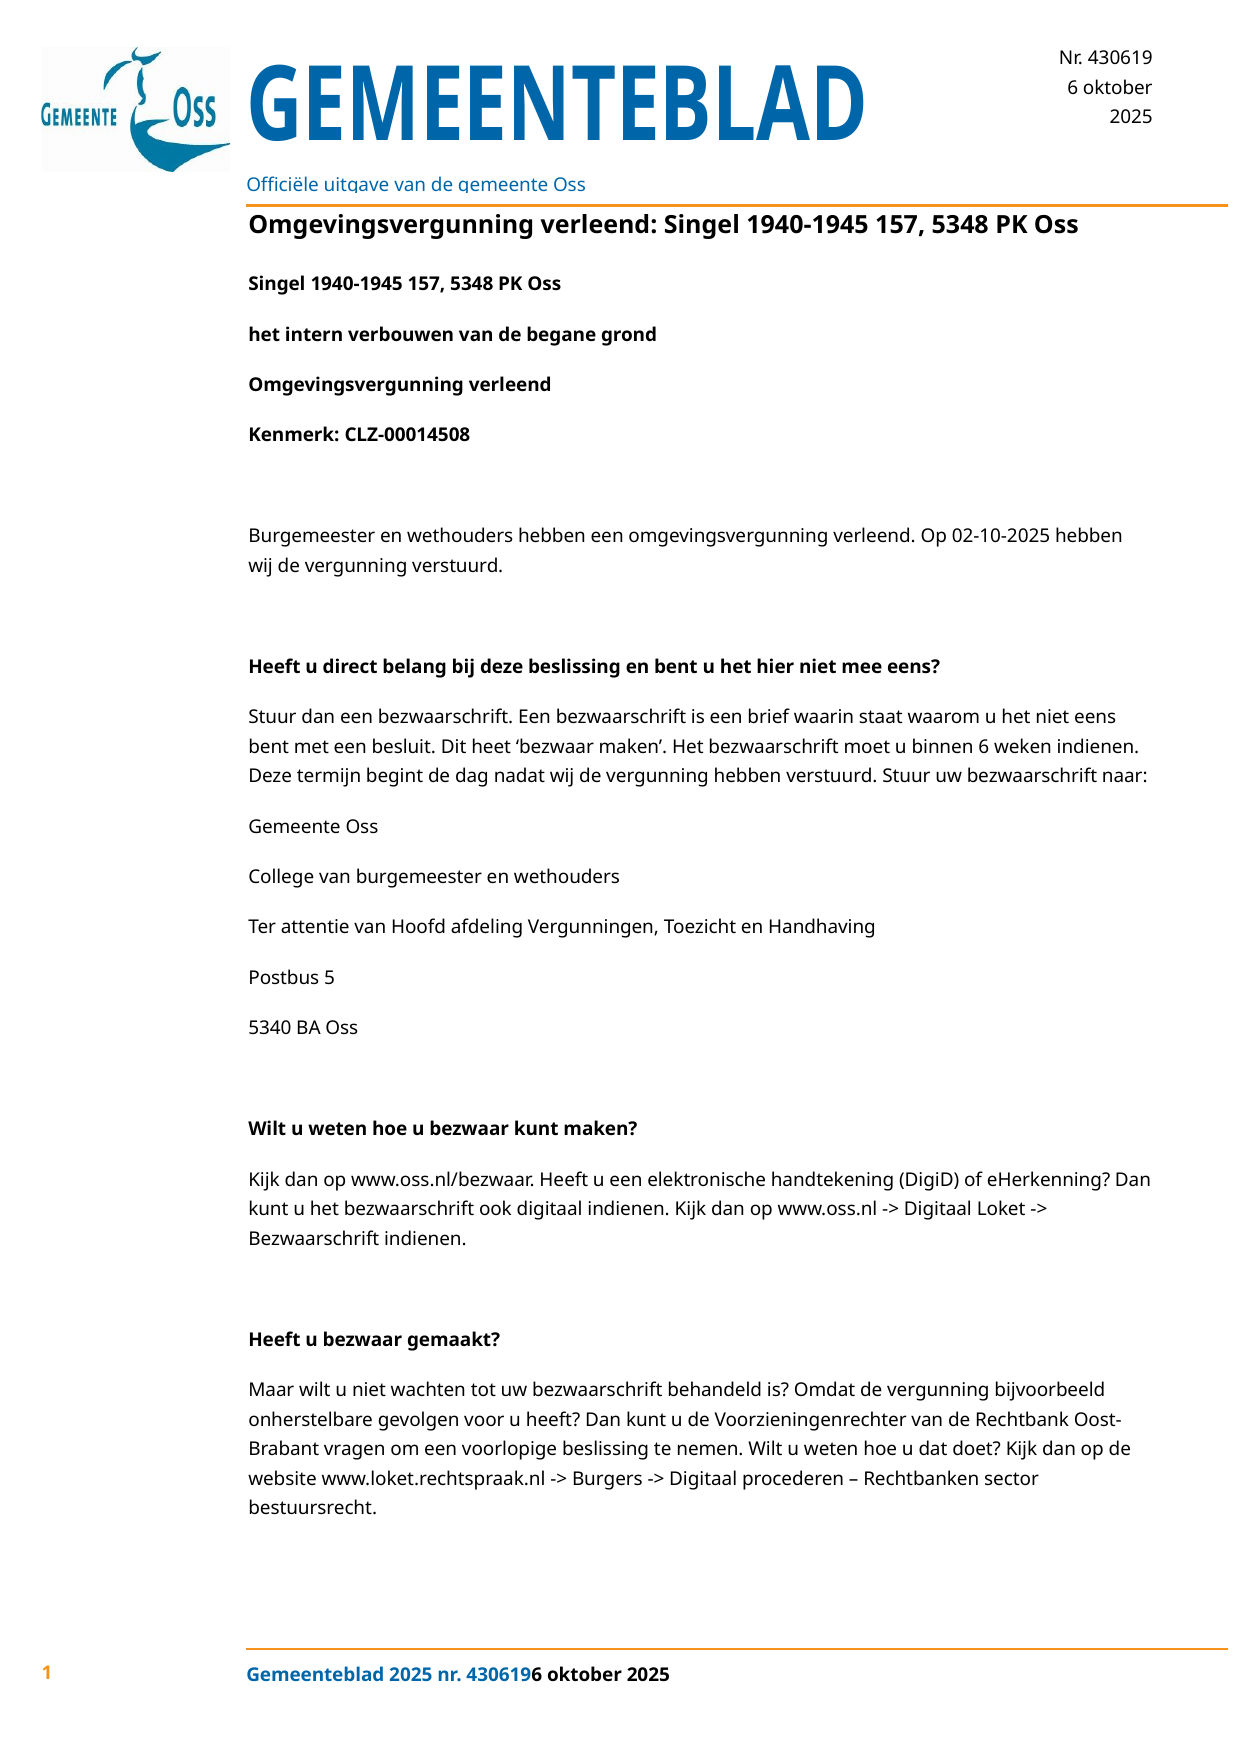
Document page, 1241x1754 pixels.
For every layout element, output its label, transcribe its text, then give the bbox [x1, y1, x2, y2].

text Maar wilt u niet wachten tot uw bezwaarschrift behandeld is? Omdat de vergunning bijvoorbeeld onherstelbare gevolgen voor u heeft? Dan kunt u de Voorzieningenrechter van de Rechtbank Oost-Brabant vragen om een voorlopige beslissing te nemen. Wilt u weten hoe u dat doet? Kijk dan op de website www.loket.rechtspraak.nl -> Burgers -> Digitaal procederen – Rechtbanken sector bestuursrecht. [248, 1376, 1152, 1520]
text het intern verbouwen van de begane grond [248, 321, 1152, 346]
text Postbus 5 [248, 964, 1152, 990]
text 5340 BA Oss [248, 1014, 1152, 1040]
text Gemeente Oss [248, 813, 1152, 838]
text Kijk dan op www.oss.nl/bezwaar. Heeft u een elektronische handtekening (DigiD) of eHerkenning? Dan kunt u het bezwaarschrift ook digitaal indienen. Kijk dan op www.oss.nl -> Digitaal Loket -> Bezwaarschrift indienen. [248, 1166, 1152, 1251]
text Singel 1940-1945 157, 5348 PK Oss [248, 270, 1152, 296]
text Burgemeester en wethouders hebben een omgevingsvergunning verleend. Op 02-10-2025 hebben wij de vergunning verstuurd. [248, 522, 1152, 578]
text Heeft u direct belang bij deze beslissing en bent u het hier niet mee eens? [248, 653, 1152, 678]
text Stuur dan een bezwaarschrift. Een bezwaarschrift is een brief waarin staat waarom u het niet eens bent met een besluit. Dit heet ‘bezwaar maken’. Het bezwaarschrift moet u binnen 6 weken indienen. Deze termijn begint de dag nadat wij de vergunning hebben verstuurd. Stuur uw bezwaarschrift naar: [248, 703, 1152, 788]
text Omgevingsvergunning verleend [248, 371, 1152, 397]
text Heeft u bezwaar gemaakt? [248, 1326, 1152, 1351]
text Omgevingsvergunning verleend: Singel 1940-1945 157, 5348 PK Oss [248, 207, 1152, 241]
picture [41, 47, 231, 172]
text Wilt u weten hoe u bezwaar kunt maken? [248, 1115, 1152, 1141]
text Ter attentie van Hoofd afdeling Vergunningen, Toezicht en Handhaving [248, 914, 1152, 939]
text College van burgemeester en wethouders [248, 863, 1152, 889]
text Kenmerk: CLZ-00014508 [248, 422, 1152, 447]
